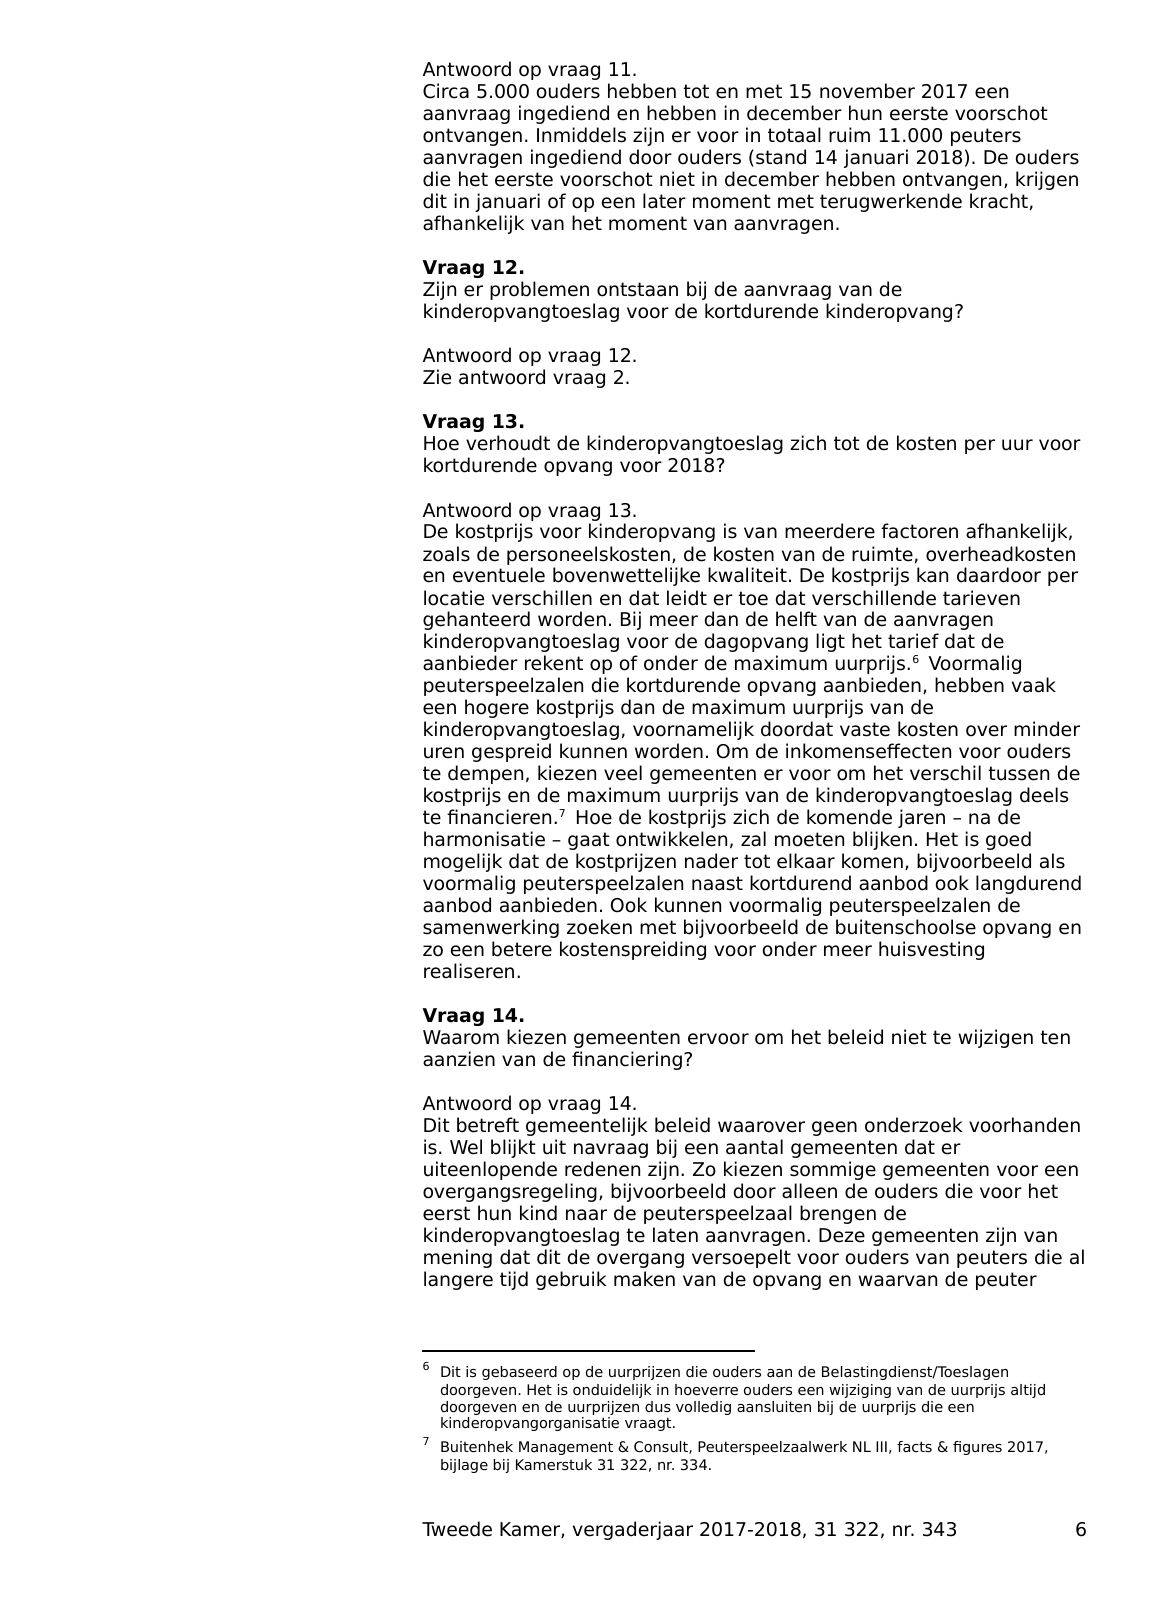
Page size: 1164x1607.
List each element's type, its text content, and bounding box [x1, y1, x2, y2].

text Zie antwoord vraag 2. [422, 367, 1087, 389]
text Antwoord op vraag 11. [422, 59, 1087, 81]
text Antwoord op vraag 12. [422, 345, 1087, 367]
text Antwoord op vraag 14. [422, 1093, 1087, 1115]
text Vraag 13. [422, 411, 1087, 433]
text Dit betreft gemeentelijk beleid waarover geen onderzoek voorhanden is. Wel blijkt uit navraag bij een aantal gemeenten dat er uiteenlopende redenen zijn. Zo kiezen sommige gemeenten voor een overgangsregeling, bijvoorbeeld door alleen de ouders die voor het eerst hun kind naar de peuterspeelzaal brengen de kinderopvangtoeslag te laten aanvragen. Deze gemeenten zijn van mening dat dit de overgang versoepelt voor ouders van peuters die al langere tijd gebruik maken van de opvang en waarvan de peuter [422, 1115, 1087, 1291]
text Circa 5.000 ouders hebben tot en met 15 november 2017 een aanvraag ingediend en hebben in december hun eerste voorschot ontvangen. Inmiddels zijn er voor in totaal ruim 11.000 peuters aanvragen ingediend door ouders (stand 14 januari 2018). De ouders die het eerste voorschot niet in december hebben ontvangen, krijgen dit in januari of op een later moment met terugwerkende kracht, afhankelijk van het moment van aanvragen. [422, 81, 1087, 235]
text Buitenhek Management & Consult, Peuterspeelzaalwerk NL III, facts & figures 2017, bijlage bij Kamerstuk 31 322, nr. 334. [422, 1435, 1087, 1474]
text Zijn er problemen ontstaan bij de aanvraag van de kinderopvangtoeslag voor de kortdurende kinderopvang? [422, 279, 1087, 323]
text Vraag 14. [422, 1005, 1087, 1027]
text Vraag 12. [422, 257, 1087, 279]
text Antwoord op vraag 13. [422, 499, 1087, 521]
text De kostprijs voor kinderopvang is van meerdere factoren afhankelijk, zoals de personeelskosten, de kosten van de ruimte, overheadkosten en eventuele bovenwettelijke kwaliteit. De kostprijs kan daardoor per locatie verschillen en dat leidt er toe dat verschillende tarieven gehanteerd worden. Bij meer dan de helft van de aanvragen kinderopvangtoeslag voor de dagopvang ligt het tarief dat de aanbieder rekent op of onder de maximum uurprijs. Voormalig peuterspeelzalen die kortdurende opvang aanbieden, hebben vaak een hogere kostprijs dan de maximum uurprijs van de kinderopvangtoeslag, voornamelijk doordat vaste kosten over minder uren gespreid kunnen worden. Om de inkomenseffecten voor ouders te dempen, kiezen veel gemeenten er voor om het verschil tussen de kostprijs en de maximum uurprijs van de kinderopvangtoeslag deels te financieren. Hoe de kostprijs zich de komende jaren – na de harmonisatie – gaat ontwikkelen, zal moeten blijken. Het is goed mogelijk dat de kostprijzen nader tot elkaar komen, bijvoorbeeld als voormalig peuterspeelzalen naast kortdurend aanbod ook langdurend aanbod aanbieden. Ook kunnen voormalig peuterspeelzalen de samenwerking zoeken met bijvoorbeeld de buitenschoolse opvang en zo een betere kostenspreiding voor onder meer huisvesting realiseren. [422, 521, 1087, 983]
text Waarom kiezen gemeenten ervoor om het beleid niet te wijzigen ten aanzien van de financiering? [422, 1027, 1087, 1071]
text Dit is gebaseerd op de uurprijzen die ouders aan de Belastingdienst/Toeslagen doorgeven. Het is onduidelijk in hoeverre ouders een wijziging van de uurprijs altijd doorgeven en de uurprijzen dus volledig aansluiten bij de uurprijs die een kinderopvangorganisatie vraagt. [422, 1360, 1087, 1432]
text Hoe verhoudt de kinderopvangtoeslag zich tot de kosten per uur voor kortdurende opvang voor 2018? [422, 433, 1087, 477]
